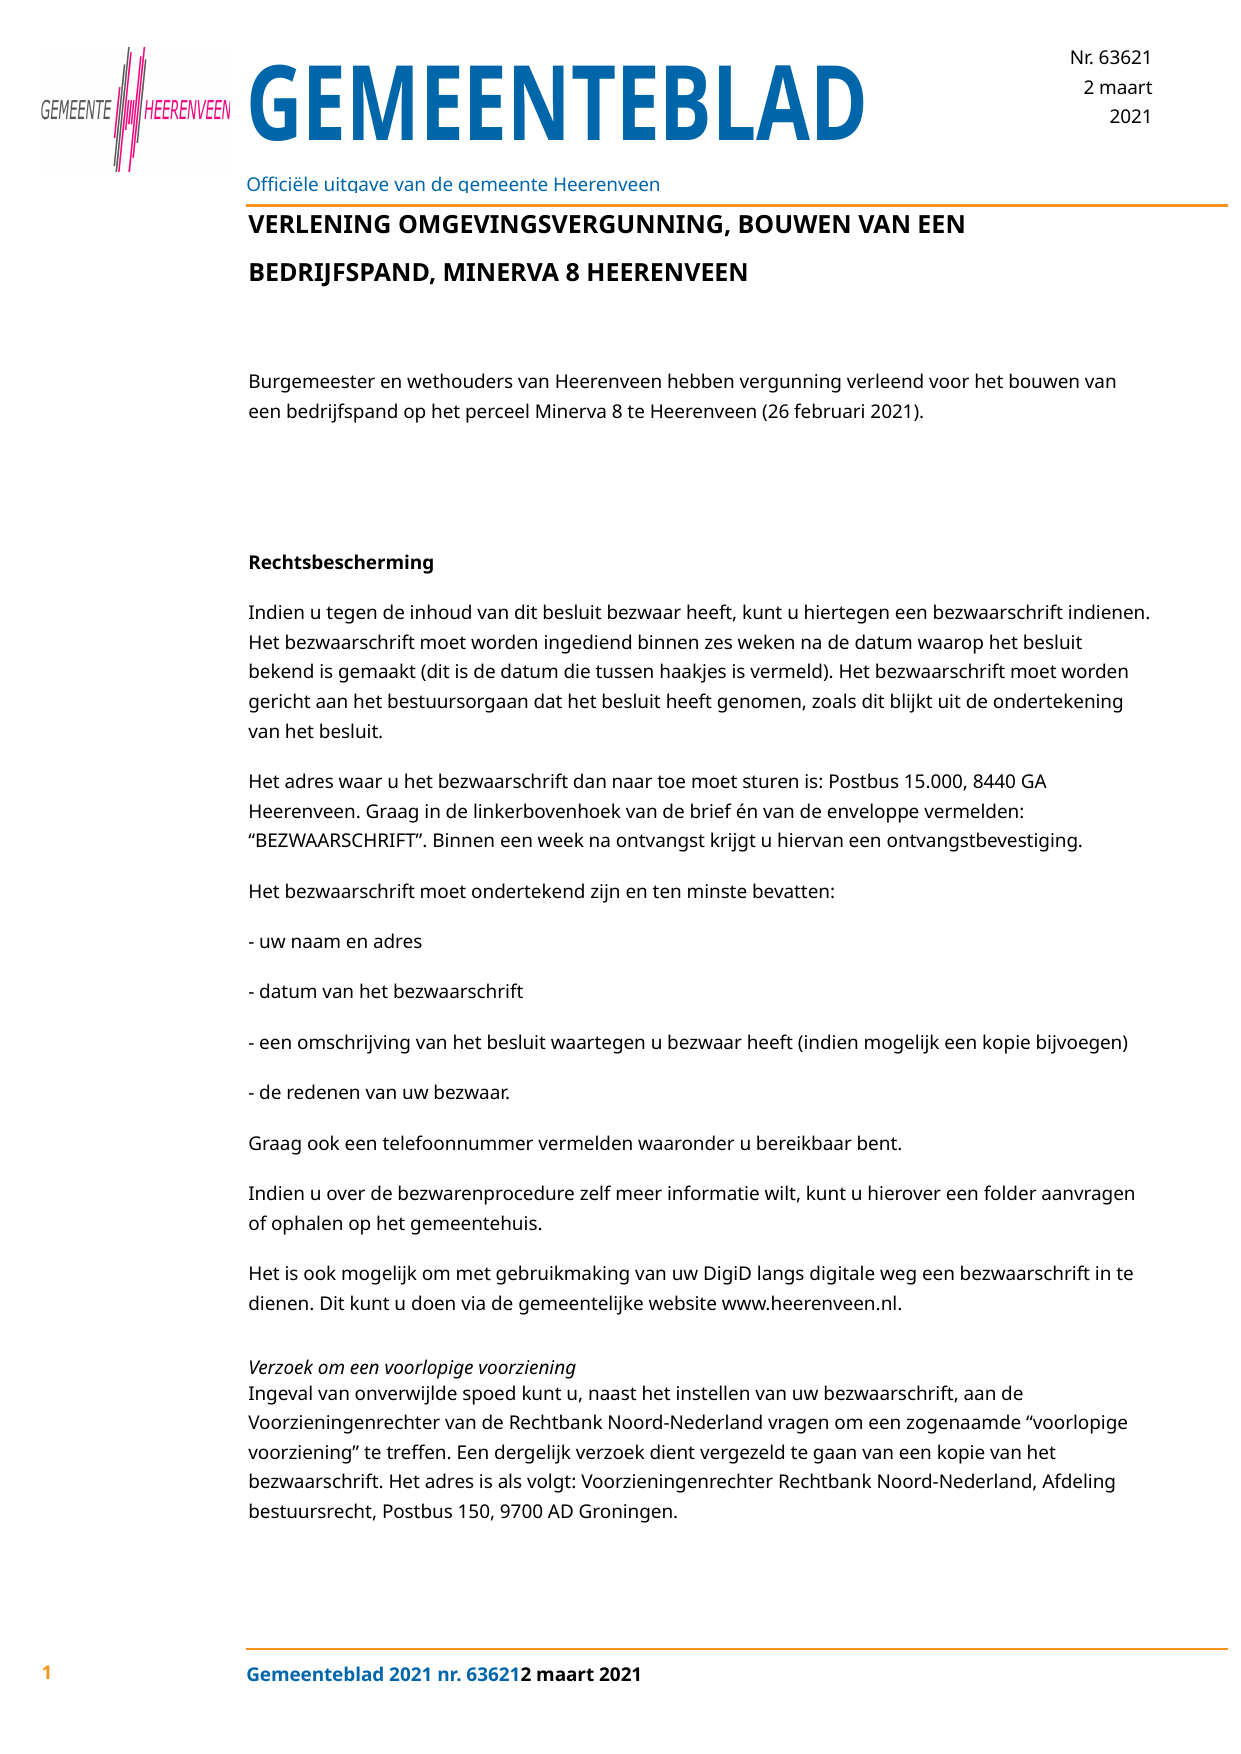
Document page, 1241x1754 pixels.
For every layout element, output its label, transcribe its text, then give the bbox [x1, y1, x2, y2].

text - datum van het bezwaarschrift [248, 979, 1152, 1004]
text Ingeval van onverwijlde spoed kunt u, naast het instellen van uw bezwaarschrift, aan de Voorzieningenrechter van de Rechtbank Noord-Nederland vragen om een zogenaamde “voorlopige voorziening” te treffen. Een dergelijk verzoek dient vergezeld te gaan van een kopie van het bezwaarschrift. Het adres is als volgt: Voorzieningenrechter Rechtbank Noord-Nederland, Afdeling bestuursrecht, Postbus 150, 9700 AD Groningen. [248, 1380, 1152, 1524]
text Het bezwaarschrift moet ondertekend zijn en ten minste bevatten: [248, 878, 1152, 904]
text - uw naam en adres [248, 928, 1152, 954]
text Rechtsbescherming [248, 549, 1152, 575]
text Het adres waar u het bezwaarschrift dan naar toe moet sturen is: Postbus 15.000, 8440 GA Heerenveen. Graag in de linkerbovenhoek van de brief én van de enveloppe vermelden: “BEZWAARSCHRIFT”. Binnen een week na ontvangst krijgt u hiervan een ontvangstbevestiging. [248, 768, 1152, 853]
text Graag ook een telefoonnummer vermelden waaronder u bereikbaar bent. [248, 1130, 1152, 1156]
text Indien u tegen de inhoud van dit besluit bezwaar heeft, kunt u hiertegen een bezwaarschrift indienen. Het bezwaarschrift moet worden ingediend binnen zes weken na de datum waarop het besluit bekend is gemaakt (dit is de datum die tussen haakjes is vermeld). Het bezwaarschrift moet worden gericht aan het bestuursorgaan dat het besluit heeft genomen, zoals dit blijkt uit de ondertekening van het besluit. [248, 599, 1152, 744]
text - een omschrijving van het besluit waartegen u bezwaar heeft (indien mogelijk een kopie bijvoegen) [248, 1029, 1152, 1055]
text VERLENING OMGEVINGSVERGUNNING, BOUWEN VAN EEN BEDRIJFSPAND, MINERVA 8 HEERENVEEN [248, 207, 1152, 288]
text Verzoek om een voorlopige voorziening [248, 1354, 1152, 1380]
text Het is ook mogelijk om met gebruikmaking van uw DigiD langs digitale weg een bezwaarschrift in te dienen. Dit kunt u doen via de gemeentelijke website www.heerenveen.nl. [248, 1260, 1152, 1316]
picture [41, 47, 231, 172]
text - de redenen van uw bezwaar. [248, 1079, 1152, 1105]
text Indien u over de bezwarenprocedure zelf meer informatie wilt, kunt u hierover een folder aanvragen of ophalen op het gemeentehuis. [248, 1180, 1152, 1236]
text Burgemeester en wethouders van Heerenveen hebben vergunning verleend voor het bouwen van een bedrijfspand op het perceel Minerva 8 te Heerenveen (26 februari 2021). [248, 368, 1152, 424]
